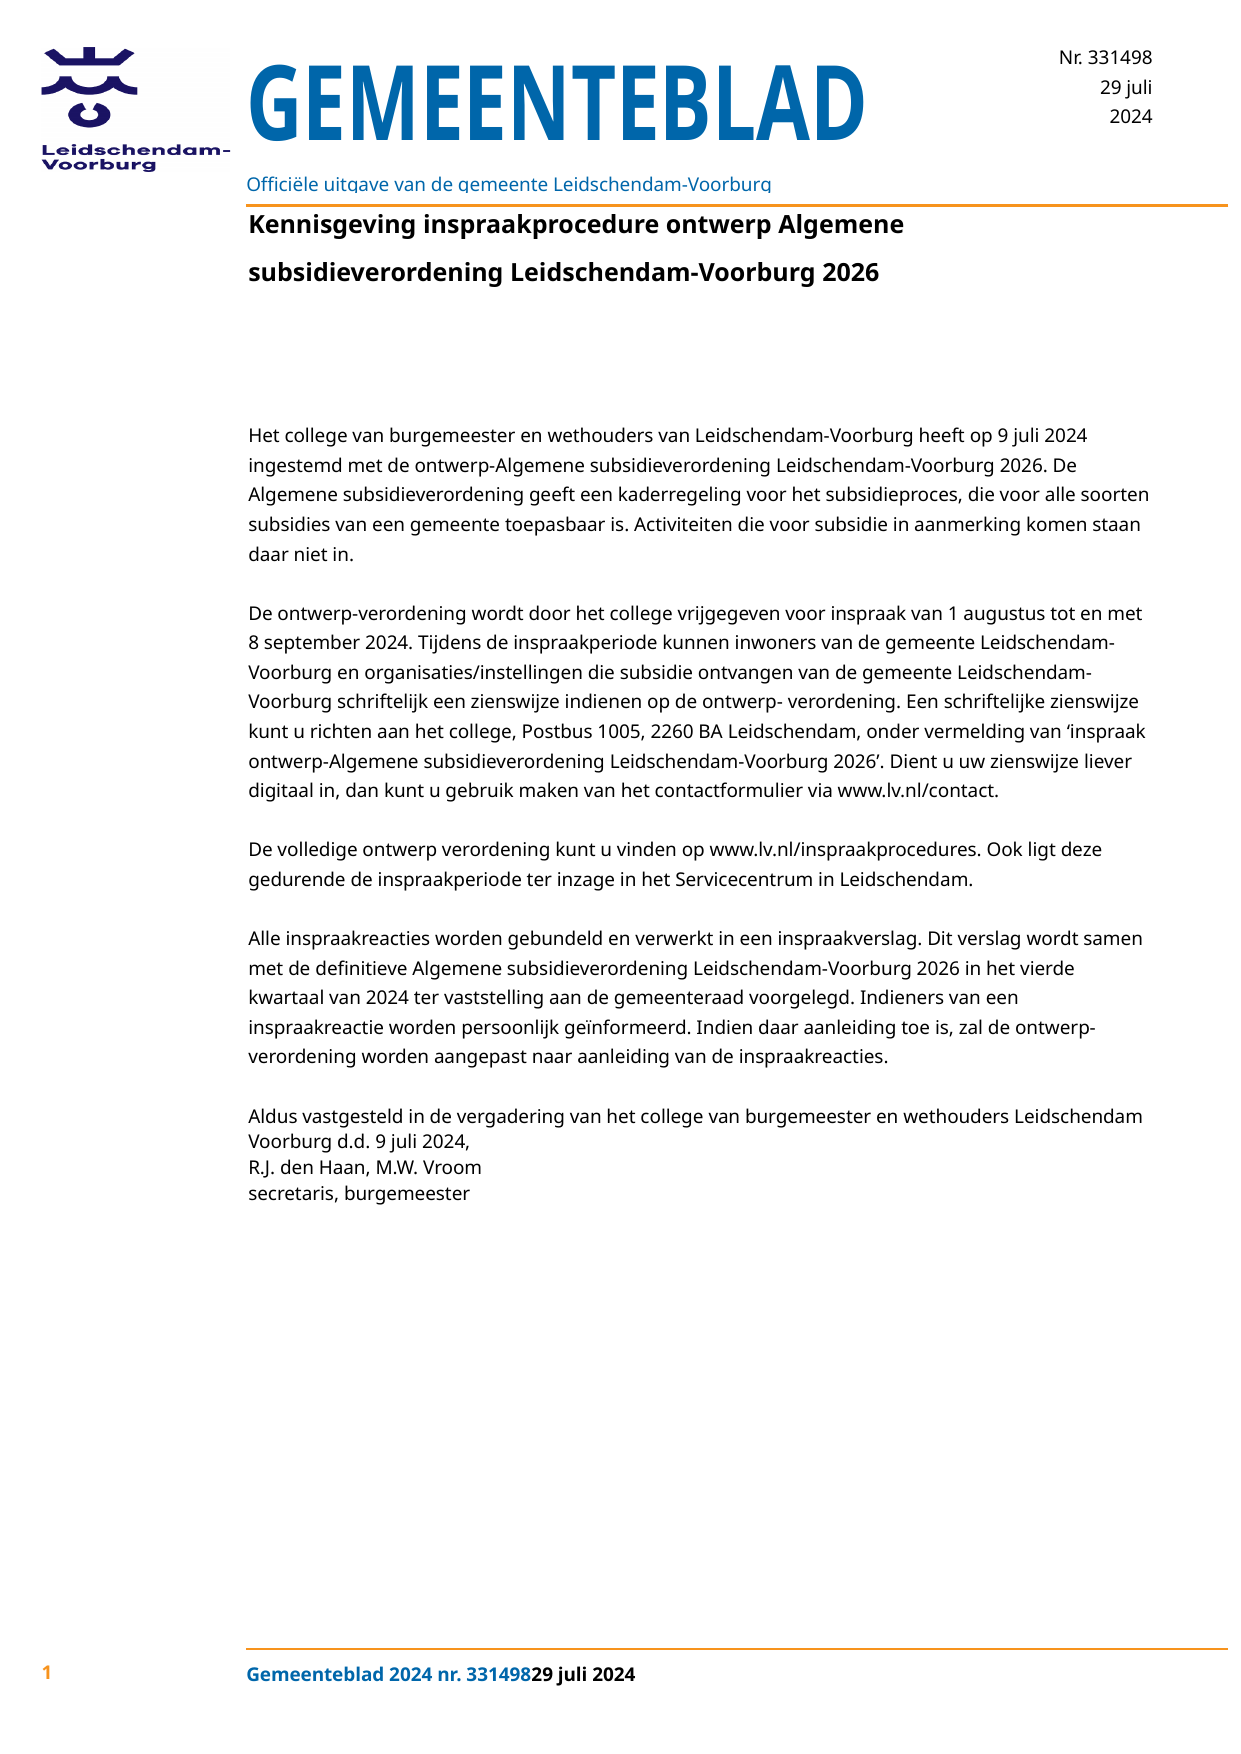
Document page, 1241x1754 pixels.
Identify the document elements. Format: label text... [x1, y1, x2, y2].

text secretaris, burgemeester [248, 1180, 1152, 1206]
text De volledige ontwerp verordening kunt u vinden op www.lv.nl/inspraakprocedures. Ook ligt deze gedurende de inspraakperiode ter inzage in het Servicecentrum in Leidschendam. [248, 837, 1152, 892]
picture [41, 47, 231, 172]
text Kennisgeving inspraakprocedure ontwerp Algemene subsidieverordening Leidschendam-Voorburg 2026 [248, 207, 1152, 288]
text Alle inspraakreacties worden gebundeld en verwerkt in een inspraakverslag. Dit verslag wordt samen met de definitieve Algemene subsidieverordening Leidschendam-Voorburg 2026 in het vierde kwartaal van 2024 ter vaststelling aan de gemeenteraad voorgelegd. Indieners van een inspraakreactie worden persoonlijk geïnformeerd. Indien daar aanleiding toe is, zal de ontwerp-verordening worden aangepast naar aanleiding van de inspraakreacties. [248, 925, 1152, 1069]
text Aldus vastgesteld in de vergadering van het college van burgemeester en wethouders Leidschendam Voorburg d.d. 9 juli 2024, [248, 1103, 1152, 1154]
text Het college van burgemeester en wethouders van Leidschendam-Voorburg heeft op 9 juli 2024 ingestemd met de ontwerp-Algemene subsidieverordening Leidschendam-Voorburg 2026. De Algemene subsidieverordening geeft een kaderregeling voor het subsidieproces, die voor alle soorten subsidies van een gemeente toepasbaar is. Activiteiten die voor subsidie in aanmerking komen staan daar niet in. [248, 422, 1152, 567]
text R.J. den Haan, M.W. Vroom [248, 1154, 1152, 1180]
text De ontwerp-verordening wordt door het college vrijgegeven voor inspraak van 1 augustus tot en met 8 september 2024. Tijdens de inspraakperiode kunnen inwoners van de gemeente Leidschendam-Voorburg en organisaties/instellingen die subsidie ontvangen van de gemeente Leidschendam-Voorburg schriftelijk een zienswijze indienen op de ontwerp- verordening. Een schriftelijke zienswijze kunt u richten aan het college, Postbus 1005, 2260 BA Leidschendam, onder vermelding van ‘inspraak ontwerp-Algemene subsidieverordening Leidschendam-Voorburg 2026’. Dient u uw zienswijze liever digitaal in, dan kunt u gebruik maken van het contactformulier via www.lv.nl/contact. [248, 600, 1152, 803]
